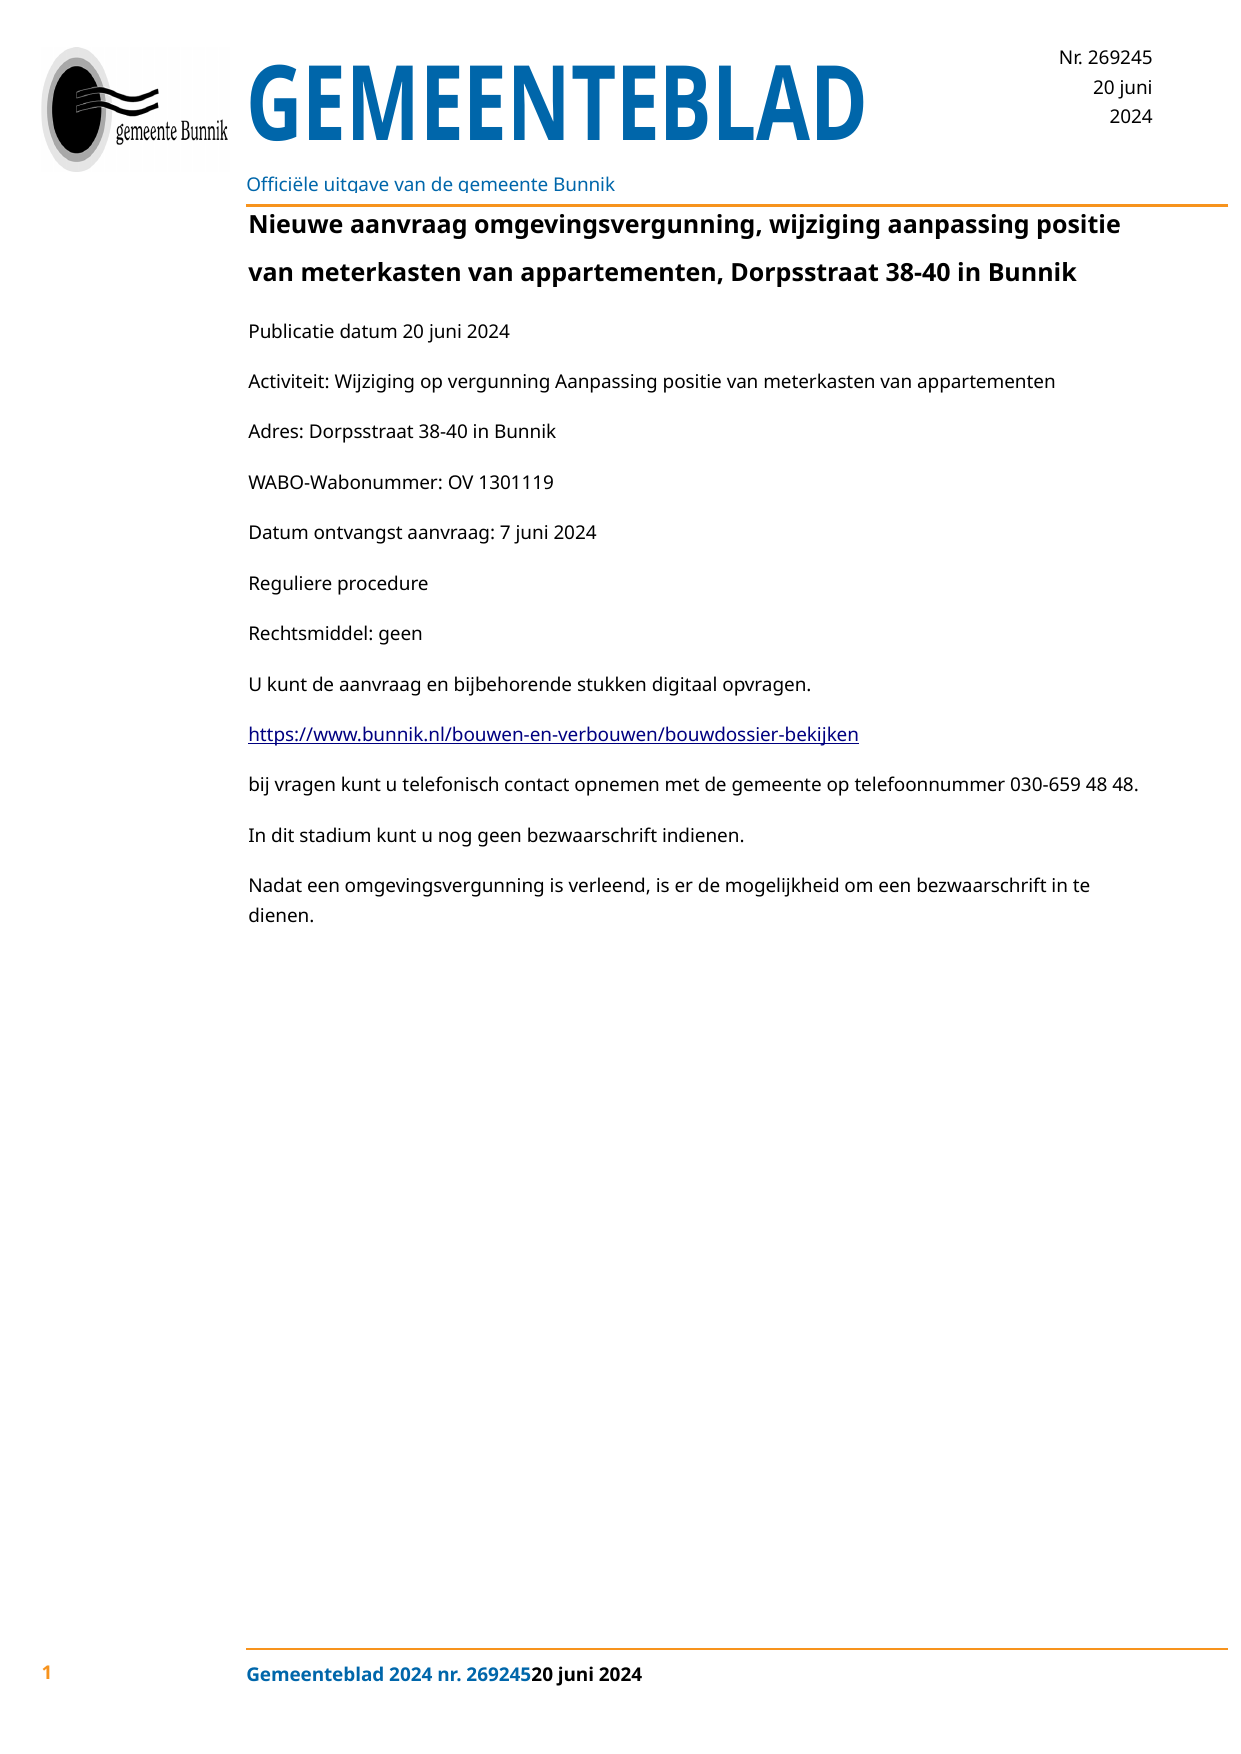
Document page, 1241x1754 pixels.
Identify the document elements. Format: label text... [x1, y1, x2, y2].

text U kunt de aanvraag en bijbehorende stukken digitaal opvragen. [248, 671, 1152, 697]
text https://www.bunnik.nl/bouwen-en-verbouwen/bouwdossier-bekijken [248, 721, 1152, 747]
text Nieuwe aanvraag omgevingsvergunning, wijziging aanpassing positie van meterkasten van appartementen, Dorpsstraat 38-40 in Bunnik [248, 207, 1152, 288]
text bij vragen kunt u telefonisch contact opnemen met de gemeente op telefoonnummer 030-659 48 48. [248, 772, 1152, 797]
text Publicatie datum 20 juni 2024 [248, 318, 1152, 344]
picture [41, 47, 231, 172]
text Adres: Dorpsstraat 38-40 in Bunnik [248, 419, 1152, 444]
text WABO-Wabonummer: OV 1301119 [248, 469, 1152, 495]
text Activiteit: Wijziging op vergunning Aanpassing positie van meterkasten van appartementen [248, 368, 1152, 394]
text Rechtsmiddel: geen [248, 620, 1152, 646]
text Nadat een omgevingsvergunning is verleend, is er de mogelijkheid om een bezwaarschrift in te dienen. [248, 872, 1152, 928]
text In dit stadium kunt u nog geen bezwaarschrift indienen. [248, 822, 1152, 848]
text Datum ontvangst aanvraag: 7 juni 2024 [248, 519, 1152, 545]
text Reguliere procedure [248, 570, 1152, 596]
